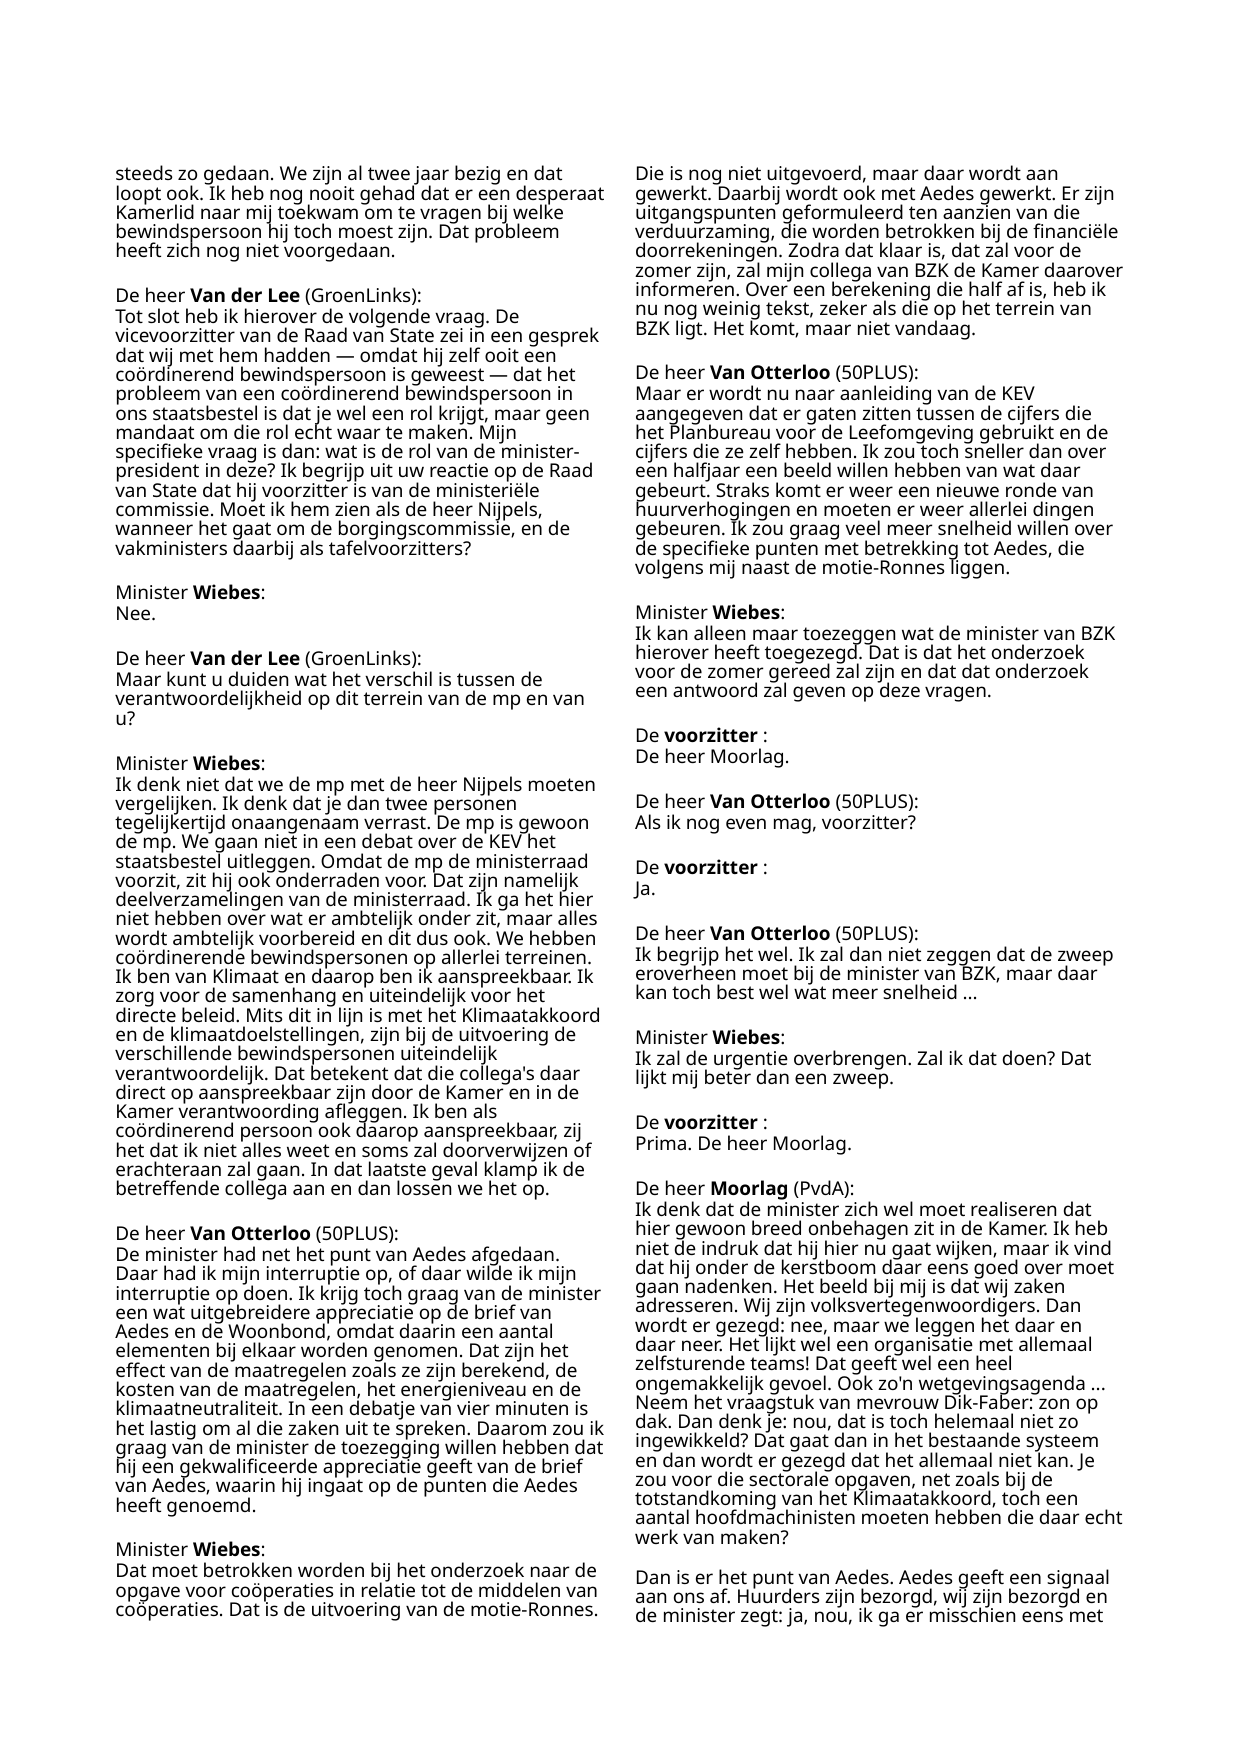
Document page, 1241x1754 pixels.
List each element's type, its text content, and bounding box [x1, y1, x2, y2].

text Als ik nog even mag, voorzitter? [635, 814, 1125, 833]
text Die is nog niet uitgevoerd, maar daar wordt aan gewerkt. Daarbij wordt ook met Aedes gewerkt. Er zijn uitgangspunten geformuleerd ten aanzien van die verduurzaming, die worden betrokken bij de financiële doorrekeningen. Zodra dat klaar is, dat zal voor de zomer zijn, zal mijn collega van BZK de Kamer daarover informeren. Over een berekening die half af is, heb ik nu nog weinig tekst, zeker als die op het terrein van BZK ligt. Het komt, maar niet vandaag. [635, 165, 1125, 339]
text Maar er wordt nu naar aanleiding van de KEV aangegeven dat er gaten zitten tussen de cijfers die het Planbureau voor de Leefomgeving gebruikt en de cijfers die ze zelf hebben. Ik zou toch sneller dan over een halfjaar een beeld willen hebben van wat daar gebeurt. Straks komt er weer een nieuwe ronde van huurverhogingen en moeten er weer allerlei dingen gebeuren. Ik zou graag veel meer snelheid willen over de specifieke punten met betrekking tot Aedes, die volgens mij naast de motie-Ronnes liggen. [635, 385, 1125, 578]
text De heer Moorlag (PvdA): [635, 1175, 1125, 1201]
text Maar kunt u duiden wat het verschil is tussen de verantwoordelijkheid op dit terrein van de mp en van u? [115, 671, 605, 729]
text Minister Wiebes: [635, 1024, 1125, 1050]
text Minister Wiebes: [635, 599, 1125, 624]
text De heer Van Otterloo (50PLUS): [635, 788, 1125, 814]
text Minister Wiebes: [115, 579, 605, 605]
text De heer Moorlag. [635, 748, 1125, 767]
text De heer Van Otterloo (50PLUS): [635, 920, 1125, 946]
text De heer Van der Lee (GroenLinks): [115, 282, 605, 308]
text Ik denk dat de minister zich wel moet realiseren dat hier gewoon breed onbehagen zit in de Kamer. Ik heb niet de indruk dat hij hier nu gaat wijken, maar ik vind dat hij onder de kerstboom daar eens goed over moet gaan nadenken. Het beeld bij mij is dat wij zaken adresseren. Wij zijn volksvertegenwoordigers. Dan wordt er gezegd: nee, maar we leggen het daar en daar neer. Het lijkt wel een organisatie met allemaal zelfsturende teams! Dat geeft wel een heel ongemakkelijk gevoel. Ook zo'n wetgevingsagenda ... Neem het vraagstuk van mevrouw Dik-Faber: zon op dak. Dan denk je: nou, dat is toch helemaal niet zo ingewikkeld? Dat gaat dan in het bestaande systeem en dan wordt er gezegd dat het allemaal niet kan. Je zou voor die sectorale opgaven, net zoals bij de totstandkoming van het Klimaatakkoord, toch een aantal hoofdmachinisten moeten hebben die daar echt werk van maken? [635, 1201, 1125, 1548]
text Ik begrijp het wel. Ik zal dan niet zeggen dat de zweep eroverheen moet bij de minister van BZK, maar daar kan toch best wel wat meer snelheid ... [635, 946, 1125, 1003]
text Prima. De heer Moorlag. [635, 1135, 1125, 1154]
text De heer Van der Lee (GroenLinks): [115, 645, 605, 671]
text steeds zo gedaan. We zijn al twee jaar bezig en dat loopt ook. Ik heb nog nooit gehad dat er een desperaat Kamerlid naar mij toekwam om te vragen bij welke bewindspersoon hij toch moest zijn. Dat probleem heeft zich nog niet voorgedaan. [115, 165, 605, 262]
text Dat moet betrokken worden bij het onderzoek naar de opgave voor coöperaties in relatie tot de middelen van coöperaties. Dat is de uitvoering van de motie-Ronnes. [115, 1562, 605, 1620]
text De heer Van Otterloo (50PLUS): [115, 1220, 605, 1246]
text De voorzitter : [635, 854, 1125, 880]
text Ik kan alleen maar toezeggen wat de minister van BZK hierover heeft toegezegd. Dat is dat het onderzoek voor de zomer gereed zal zijn en dat dat onderzoek een antwoord zal geven op deze vragen. [635, 624, 1125, 702]
text Nee. [115, 605, 605, 624]
text De heer Van Otterloo (50PLUS): [635, 359, 1125, 385]
text Dan is er het punt van Aedes. Aedes geeft een signaal aan ons af. Huurders zijn bezorgd, wij zijn bezorgd en de minister zegt: ja, nou, ik ga er misschien eens met [635, 1569, 1125, 1626]
text Ik denk niet dat we de mp met de heer Nijpels moeten vergelijken. Ik denk dat je dan twee personen tegelijkertijd onaangenaam verrast. De mp is gewoon de mp. We gaan niet in een debat over de KEV het staatsbestel uitleggen. Omdat de mp de ministerraad voorzit, zit hij ook onderraden voor. Dat zijn namelijk deelverzamelingen van de ministerraad. Ik ga het hier niet hebben over wat er ambtelijk onder zit, maar alles wordt ambtelijk voorbereid en dit dus ook. We hebben coördinerende bewindspersonen op allerlei terreinen. Ik ben van Klimaat en daarop ben ik aanspreekbaar. Ik zorg voor de samenhang en uiteindelijk voor het directe beleid. Mits dit in lijn is met het Klimaatakkoord en de klimaatdoelstellingen, zijn bij de uitvoering de verschillende bewindspersonen uiteindelijk verantwoordelijk. Dat betekent dat die collega's daar direct op aanspreekbaar zijn door de Kamer en in de Kamer verantwoording afleggen. Ik ben als coördinerend persoon ook daarop aanspreekbaar, zij het dat ik niet alles weet en soms zal doorverwijzen of erachteraan zal gaan. In dat laatste geval klamp ik de betreffende collega aan en dan lossen we het op. [115, 776, 605, 1199]
text Ik zal de urgentie overbrengen. Zal ik dat doen? Dat lijkt mij beter dan een zweep. [635, 1050, 1125, 1089]
text Tot slot heb ik hierover de volgende vraag. De vicevoorzitter van de Raad van State zei in een gesprek dat wij met hem hadden — omdat hij zelf ooit een coördinerend bewindspersoon is geweest — dat het probleem van een coördinerend bewindspersoon in ons staatsbestel is dat je wel een rol krijgt, maar geen mandaat om die rol echt waar te maken. Mijn specifieke vraag is dan: wat is de rol van de minister-president in deze? Ik begrijp uit uw reactie op de Raad van State dat hij voorzitter is van de ministeriële commissie. Moet ik hem zien als de heer Nijpels, wanneer het gaat om de borgingscommissie, en de vakministers daarbij als tafelvoorzitters? [115, 308, 605, 559]
text Minister Wiebes: [115, 1537, 605, 1562]
text De voorzitter : [635, 722, 1125, 748]
text Minister Wiebes: [115, 750, 605, 776]
text De minister had net het punt van Aedes afgedaan. Daar had ik mijn interruptie op, of daar wilde ik mijn interruptie op doen. Ik krijg toch graag van de minister een wat uitgebreidere appreciatie op de brief van Aedes en de Woonbond, omdat daarin een aantal elementen bij elkaar worden genomen. Dat zijn het effect van de maatregelen zoals ze zijn berekend, de kosten van de maatregelen, het energieniveau en de klimaatneutraliteit. In een debatje van vier minuten is het lastig om al die zaken uit te spreken. Daarom zou ik graag van de minister de toezegging willen hebben dat hij een gekwalificeerde appreciatie geeft van de brief van Aedes, waarin hij ingaat op de punten die Aedes heeft genoemd. [115, 1246, 605, 1516]
text Ja. [635, 880, 1125, 899]
text De voorzitter : [635, 1109, 1125, 1135]
